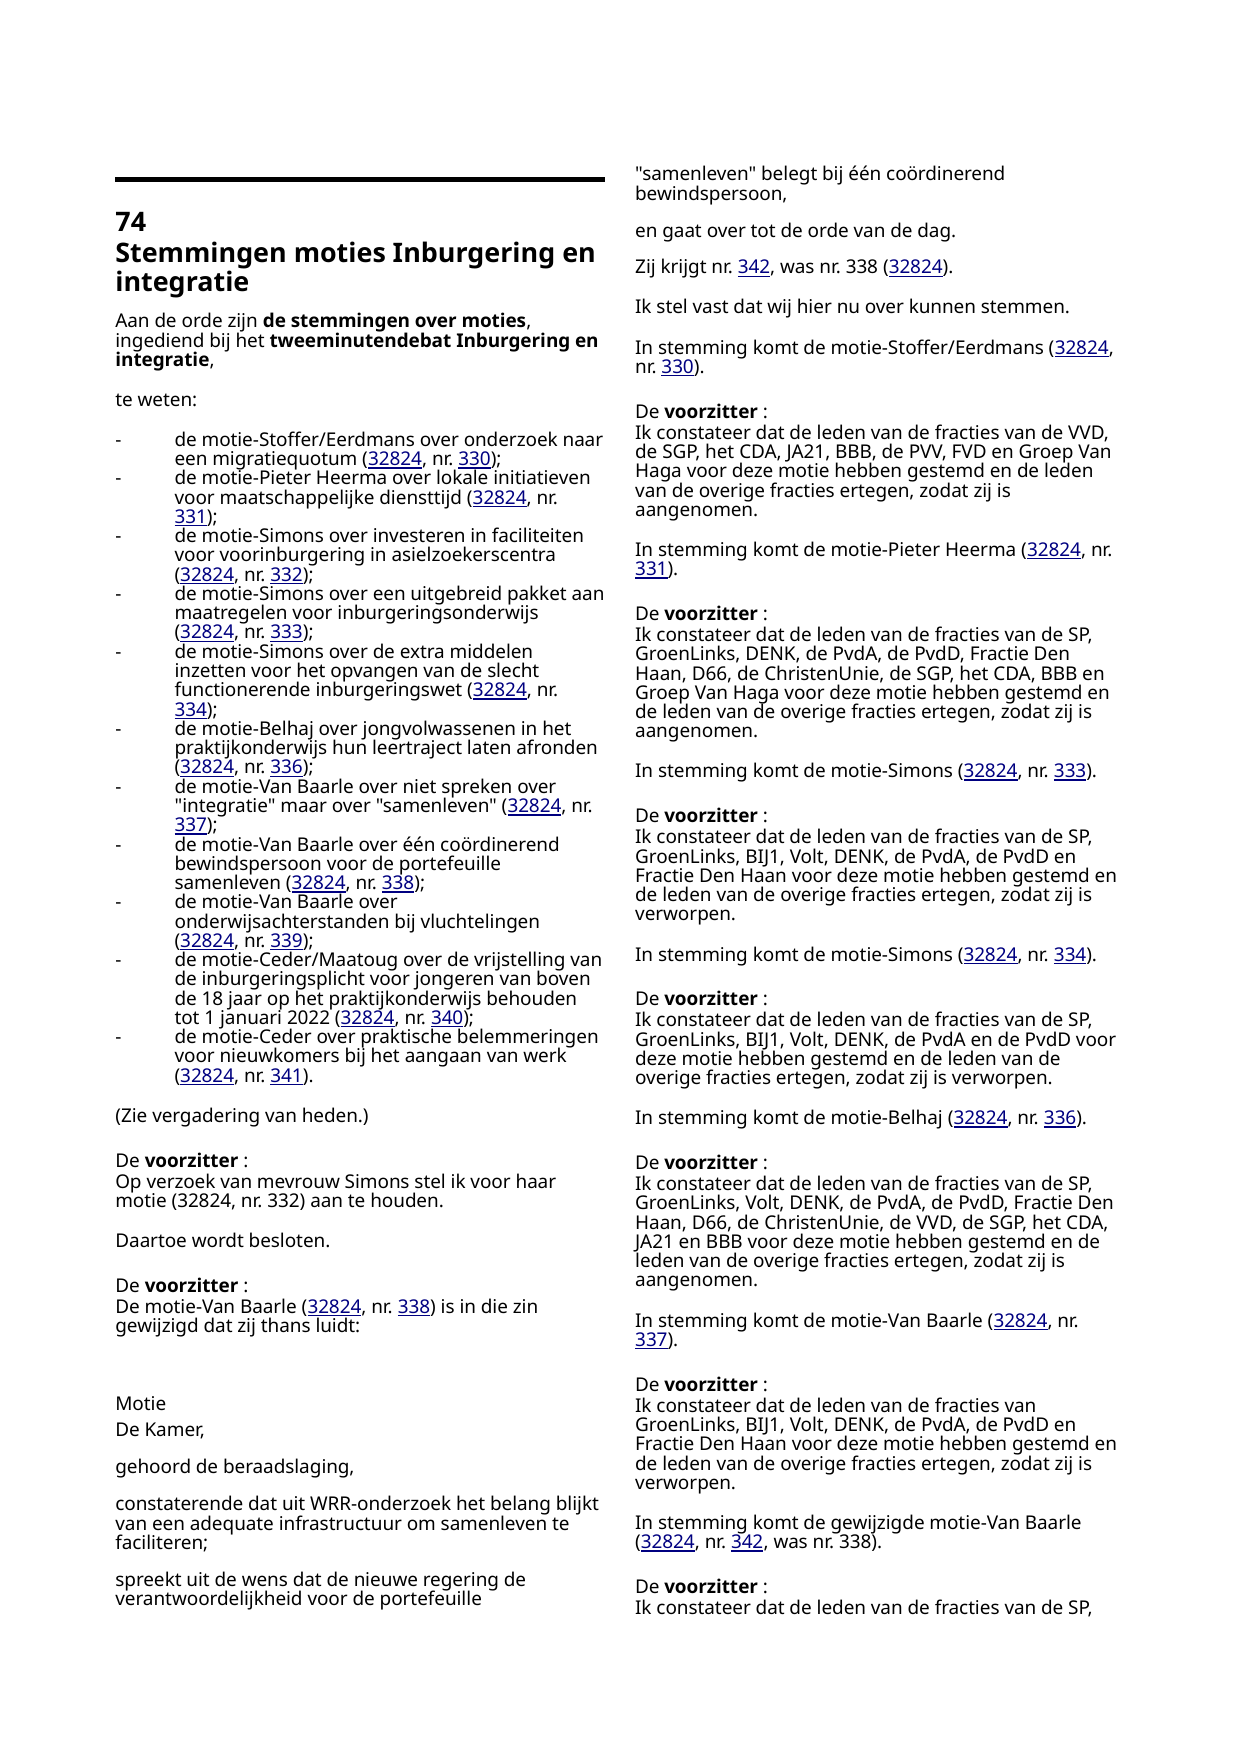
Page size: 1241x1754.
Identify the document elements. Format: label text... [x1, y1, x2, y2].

text De voorzitter : [115, 1147, 605, 1173]
list de motie-Van Baarle over onderwijsachterstanden bij vluchtelingen (32824, nr. 339); [115, 893, 605, 951]
text De voorzitter : [635, 1371, 1125, 1397]
list de motie-Van Baarle over niet spreken over "integratie" maar over "samenleven" (32824, nr. 337); [115, 778, 605, 836]
text In stemming komt de motie-Pieter Heerma (32824, nr. 331). [635, 541, 1125, 579]
text Ik stel vast dat wij hier nu over kunnen stemmen. [635, 298, 1125, 318]
text Ik constateer dat de leden van de fracties van de SP, GroenLinks, Volt, DENK, de PvdA, de PvdD, Fractie Den Haan, D66, de ChristenUnie, de VVD, de SGP, het CDA, JA21 en BBB voor deze motie hebben gestemd en de leden van de overige fracties ertegen, zodat zij is aangenomen. [635, 1175, 1125, 1291]
text Op verzoek van mevrouw Simons stel ik voor haar motie (32824, nr. 332) aan te houden. [115, 1173, 605, 1211]
text Ik constateer dat de leden van de fracties van de SP, [635, 1599, 1125, 1618]
list de motie-Ceder over praktische belemmeringen voor nieuwkomers bij het aangaan van werk (32824, nr. 341). [115, 1028, 605, 1086]
text In stemming komt de motie-Van Baarle (32824, nr. 337). [635, 1312, 1125, 1350]
text Aan de orde zijn de stemmingen over moties, ingediend bij het tweeminutendebat Inburgering en integratie, [115, 312, 605, 370]
text In stemming komt de gewijzigde motie-Van Baarle (32824, nr. 342, was nr. 338). [635, 1514, 1125, 1552]
text "samenleven" belegt bij één coördinerend bewindspersoon, [635, 165, 1125, 204]
text Zij krijgt nr. 342, was nr. 338 (32824). [635, 258, 1125, 278]
text In stemming komt de motie-Simons (32824, nr. 333). [635, 762, 1125, 782]
text Daartoe wordt besloten. [115, 1232, 605, 1251]
text (Zie vergadering van heden.) [115, 1107, 605, 1126]
list de motie-Stoffer/Eerdmans over onderzoek naar een migratiequotum (32824, nr. 330); [115, 431, 605, 469]
text De voorzitter : [635, 1149, 1125, 1175]
text Motie [115, 1390, 605, 1415]
text spreekt uit de wens dat de nieuwe regering de verantwoordelijkheid voor de portefeuille [115, 1571, 605, 1609]
text Ik constateer dat de leden van de fracties van de SP, GroenLinks, DENK, de PvdA, de PvdD, Fractie Den Haan, D66, de ChristenUnie, de SGP, het CDA, BBB en Groep Van Haga voor deze motie hebben gestemd en de leden van de overige fracties ertegen, zodat zij is aangenomen. [635, 626, 1125, 742]
text In stemming komt de motie-Stoffer/Eerdmans (32824, nr. 330). [635, 339, 1125, 377]
list de motie-Belhaj over jongvolwassenen in het praktijkonderwijs hun leertraject laten afronden (32824, nr. 336); [115, 720, 605, 778]
list de motie-Simons over de extra middelen inzetten voor het opvangen van de slecht functionerende inburgeringswet (32824, nr. 334); [115, 643, 605, 720]
text te weten: [115, 391, 605, 410]
text De motie-Van Baarle (32824, nr. 338) is in die zin gewijzigd dat zij thans luidt: [115, 1298, 605, 1336]
text Ik constateer dat de leden van de fracties van de SP, GroenLinks, BIJ1, Volt, DENK, de PvdA en de PvdD voor deze motie hebben gestemd en de leden van de overige fracties ertegen, zodat zij is verworpen. [635, 1011, 1125, 1088]
text In stemming komt de motie-Belhaj (32824, nr. 336). [635, 1109, 1125, 1128]
text Stemmingen moties Inburgering en integratie [115, 239, 605, 312]
text In stemming komt de motie-Simons (32824, nr. 334). [635, 946, 1125, 965]
text Ik constateer dat de leden van de fracties van GroenLinks, BIJ1, Volt, DENK, de PvdA, de PvdD en Fractie Den Haan voor deze motie hebben gestemd en de leden van de overige fracties ertegen, zodat zij is verworpen. [635, 1397, 1125, 1493]
text De Kamer, [115, 1421, 605, 1441]
text De voorzitter : [115, 1272, 605, 1298]
list de motie-Ceder/Maatoug over de vrijstelling van de inburgeringsplicht voor jongeren van boven de 18 jaar op het praktijkonderwijs behouden tot 1 januari 2022 (32824, nr. 340); [115, 951, 605, 1028]
text De voorzitter : [635, 986, 1125, 1011]
text gehoord de beraadslaging, [115, 1458, 605, 1478]
text De voorzitter : [635, 600, 1125, 626]
list de motie-Simons over investeren in faciliteiten voor voorinburgering in asielzoekerscentra (32824, nr. 332); [115, 527, 605, 585]
text De voorzitter : [635, 398, 1125, 424]
text en gaat over tot de orde van de dag. [635, 222, 1125, 241]
text De voorzitter : [635, 1573, 1125, 1599]
list de motie-Van Baarle over één coördinerend bewindspersoon voor de portefeuille samenleven (32824, nr. 338); [115, 836, 605, 893]
list de motie-Simons over een uitgebreid pakket aan maatregelen voor inburgeringsonderwijs (32824, nr. 333); [115, 585, 605, 643]
text constaterende dat uit WRR-onderzoek het belang blijkt van een adequate infrastructuur om samenleven te faciliteren; [115, 1495, 605, 1553]
text Ik constateer dat de leden van de fracties van de VVD, de SGP, het CDA, JA21, BBB, de PVV, FVD en Groep Van Haga voor deze motie hebben gestemd en de leden van de overige fracties ertegen, zodat zij is aangenomen. [635, 424, 1125, 520]
text 74 [115, 203, 605, 239]
text De voorzitter : [635, 803, 1125, 828]
list de motie-Pieter Heerma over lokale initiatieven voor maatschappelijke diensttijd (32824, nr. 331); [115, 469, 605, 527]
text Ik constateer dat de leden van de fracties van de SP, GroenLinks, BIJ1, Volt, DENK, de PvdA, de PvdD en Fractie Den Haan voor deze motie hebben gestemd en de leden van de overige fracties ertegen, zodat zij is verworpen. [635, 828, 1125, 925]
